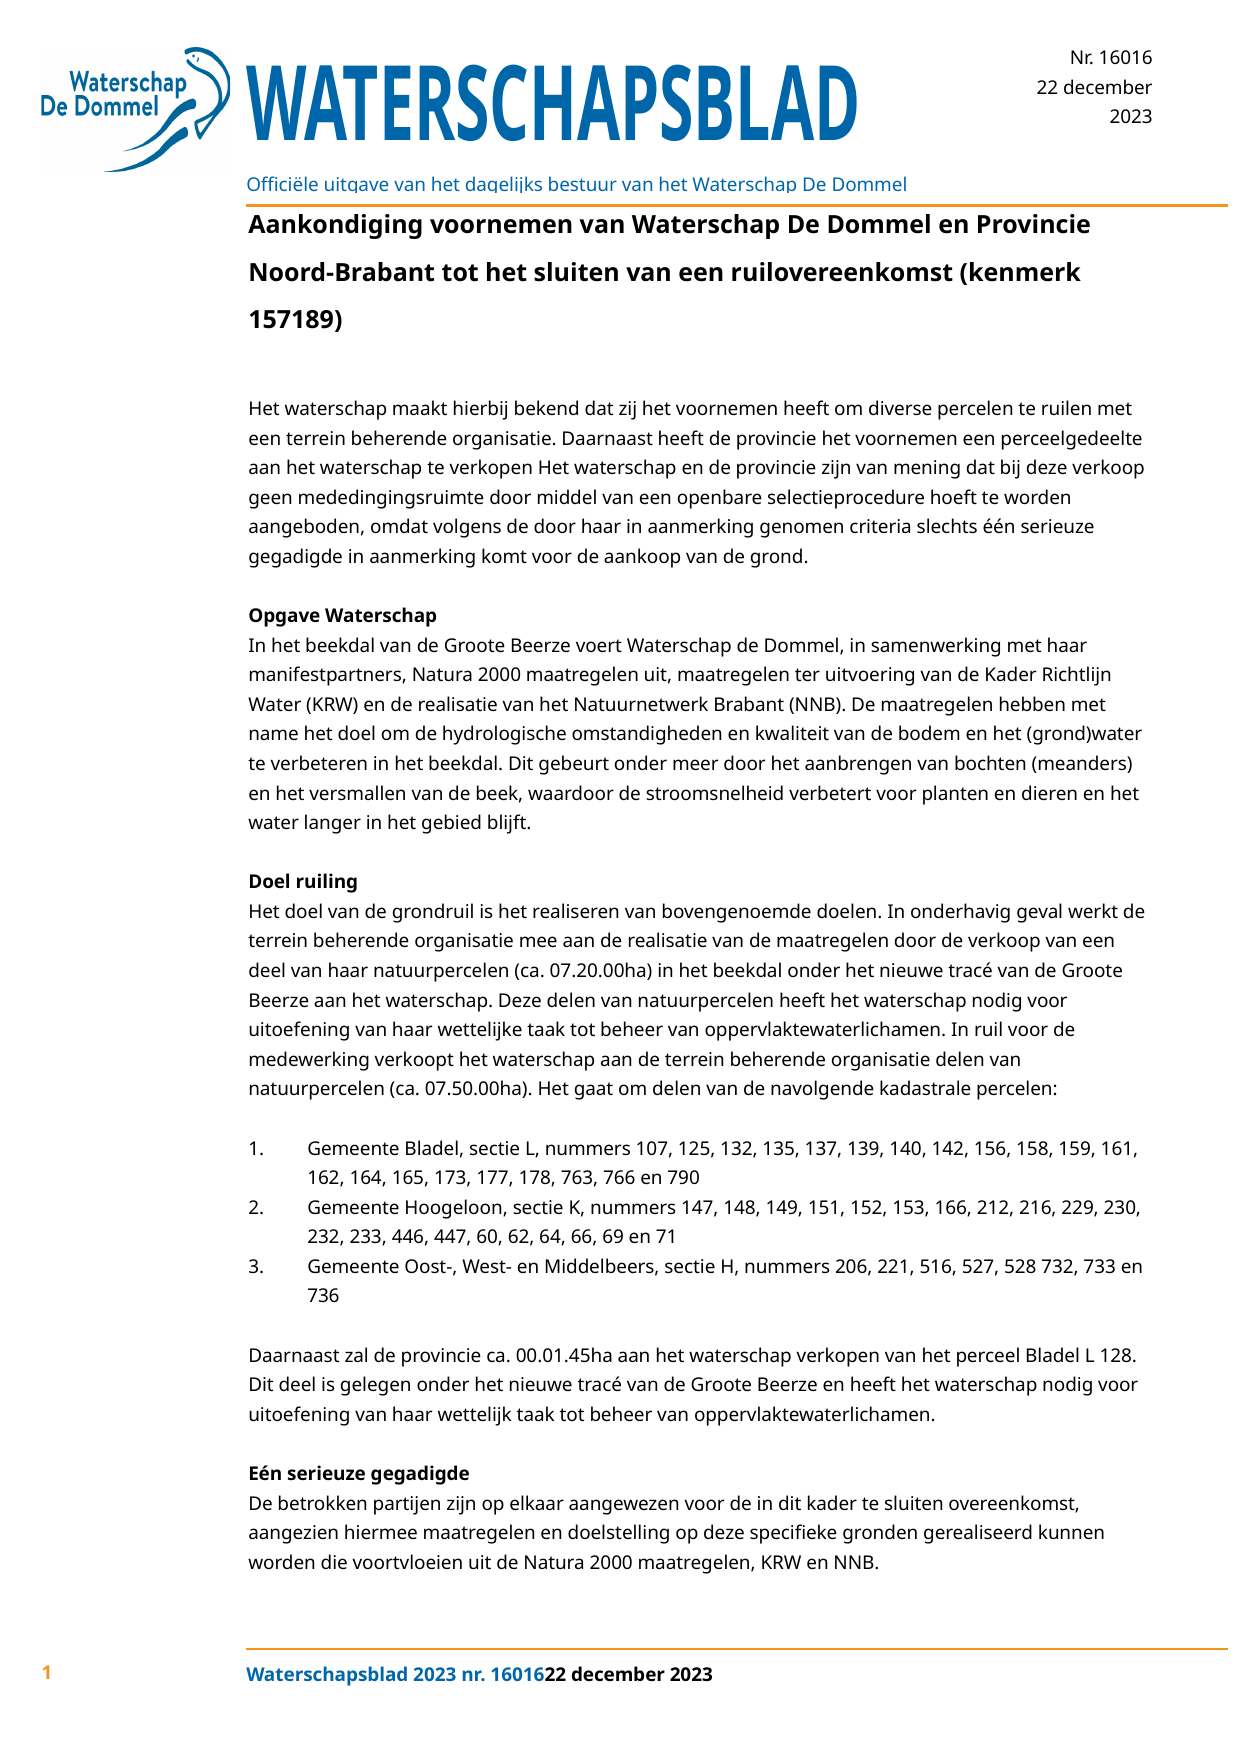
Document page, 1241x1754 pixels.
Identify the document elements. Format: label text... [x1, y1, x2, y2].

text Doel ruiling [248, 868, 1152, 894]
text Het doel van de grondruil is het realiseren van bovengenoemde doelen. In onderhavig geval werkt de terrein beherende organisatie mee aan de realisatie van de maatregelen door de verkoop van een deel van haar natuurpercelen (ca. 07.20.00ha) in het beekdal onder het nieuwe tracé van de Groote Beerze aan het waterschap. Deze delen van natuurpercelen heeft het waterschap nodig voor uitoefening van haar wettelijke taak tot beheer van oppervlaktewaterlichamen. In ruil voor de medewerking verkoopt het waterschap aan de terrein beherende organisatie delen van natuurpercelen (ca. 07.50.00ha). Het gaat om delen van de navolgende kadastrale percelen: [248, 898, 1152, 1101]
picture [198, 118, 210, 131]
text Daarnaast zal de provincie ca. 00.01.45ha aan het waterschap verkopen van het perceel Bladel L 128. Dit deel is gelegen onder het nieuwe tracé van de Groote Beerze en heeft het waterschap nodig voor uitoefening van haar wettelijk taak tot beheer van oppervlaktewaterlichamen. [248, 1342, 1152, 1427]
text De betrokken partijen zijn op elkaar aangewezen voor de in dit kader te sluiten overeenkomst, aangezien hiermee maatregelen en doelstelling op deze specifieke gronden gerealiseerd kunnen worden die voortvloeien uit de Natura 2000 maatregelen, KRW en NNB. [248, 1490, 1152, 1574]
picture [45, 99, 51, 111]
text Opgave Waterschap [248, 602, 1152, 628]
text Eén serieuze gegadigde [248, 1460, 1152, 1486]
picture [41, 47, 231, 172]
list Gemeente Oost-, West- en Middelbeers, sectie H, nummers 206, 221, 516, 527, 528 732, 733 en 736 [248, 1253, 1152, 1308]
text In het beekdal van de Groote Beerze voert Waterschap de Dommel, in samenwerking met haar manifestpartners, Natura 2000 maatregelen uit, maatregelen ter uitvoering van de Kader Richtlijn Water (KRW) en de realisatie van het Natuurnetwerk Brabant (NNB). De maatregelen hebben met name het doel om de hydrologische omstandigheden en kwaliteit van de bodem en het (grond)water te verbeteren in het beekdal. Dit gebeurt onder meer door het aanbrengen van bochten (meanders) en het versmallen van de beek, waardoor de stroomsnelheid verbetert voor planten en dieren en het water langer in het gebied blijft. [248, 632, 1152, 835]
picture [204, 47, 231, 76]
list Gemeente Bladel, sectie L, nummers 107, 125, 132, 135, 137, 139, 140, 142, 156, 158, 159, 161, 162, 164, 165, 173, 177, 178, 763, 766 en 790 [248, 1135, 1152, 1190]
text Aankondiging voornemen van Waterschap De Dommel en Provincie Noord-Brabant tot het sluiten van een ruilovereenkomst (kenmerk 157189) [248, 207, 1152, 336]
text Het waterschap maakt hierbij bekend dat zij het voornemen heeft om diverse percelen te ruilen met een terrein beherende organisatie. Daarnaast heeft de provincie het voornemen een perceelgedeelte aan het waterschap te verkopen Het waterschap en de provincie zijn van mening dat bij deze verkoop geen mededingingsruimte door middel van een openbare selectieprocedure hoeft te worden aangeboden, omdat volgens de door haar in aanmerking genomen criteria slechts één serieuze gegadigde in aanmerking komt voor de aankoop van de grond. [248, 395, 1152, 569]
list Gemeente Hoogeloon, sectie K, nummers 147, 148, 149, 151, 152, 153, 166, 212, 216, 229, 230, 232, 233, 446, 447, 60, 62, 64, 66, 69 en 71 [248, 1194, 1152, 1249]
